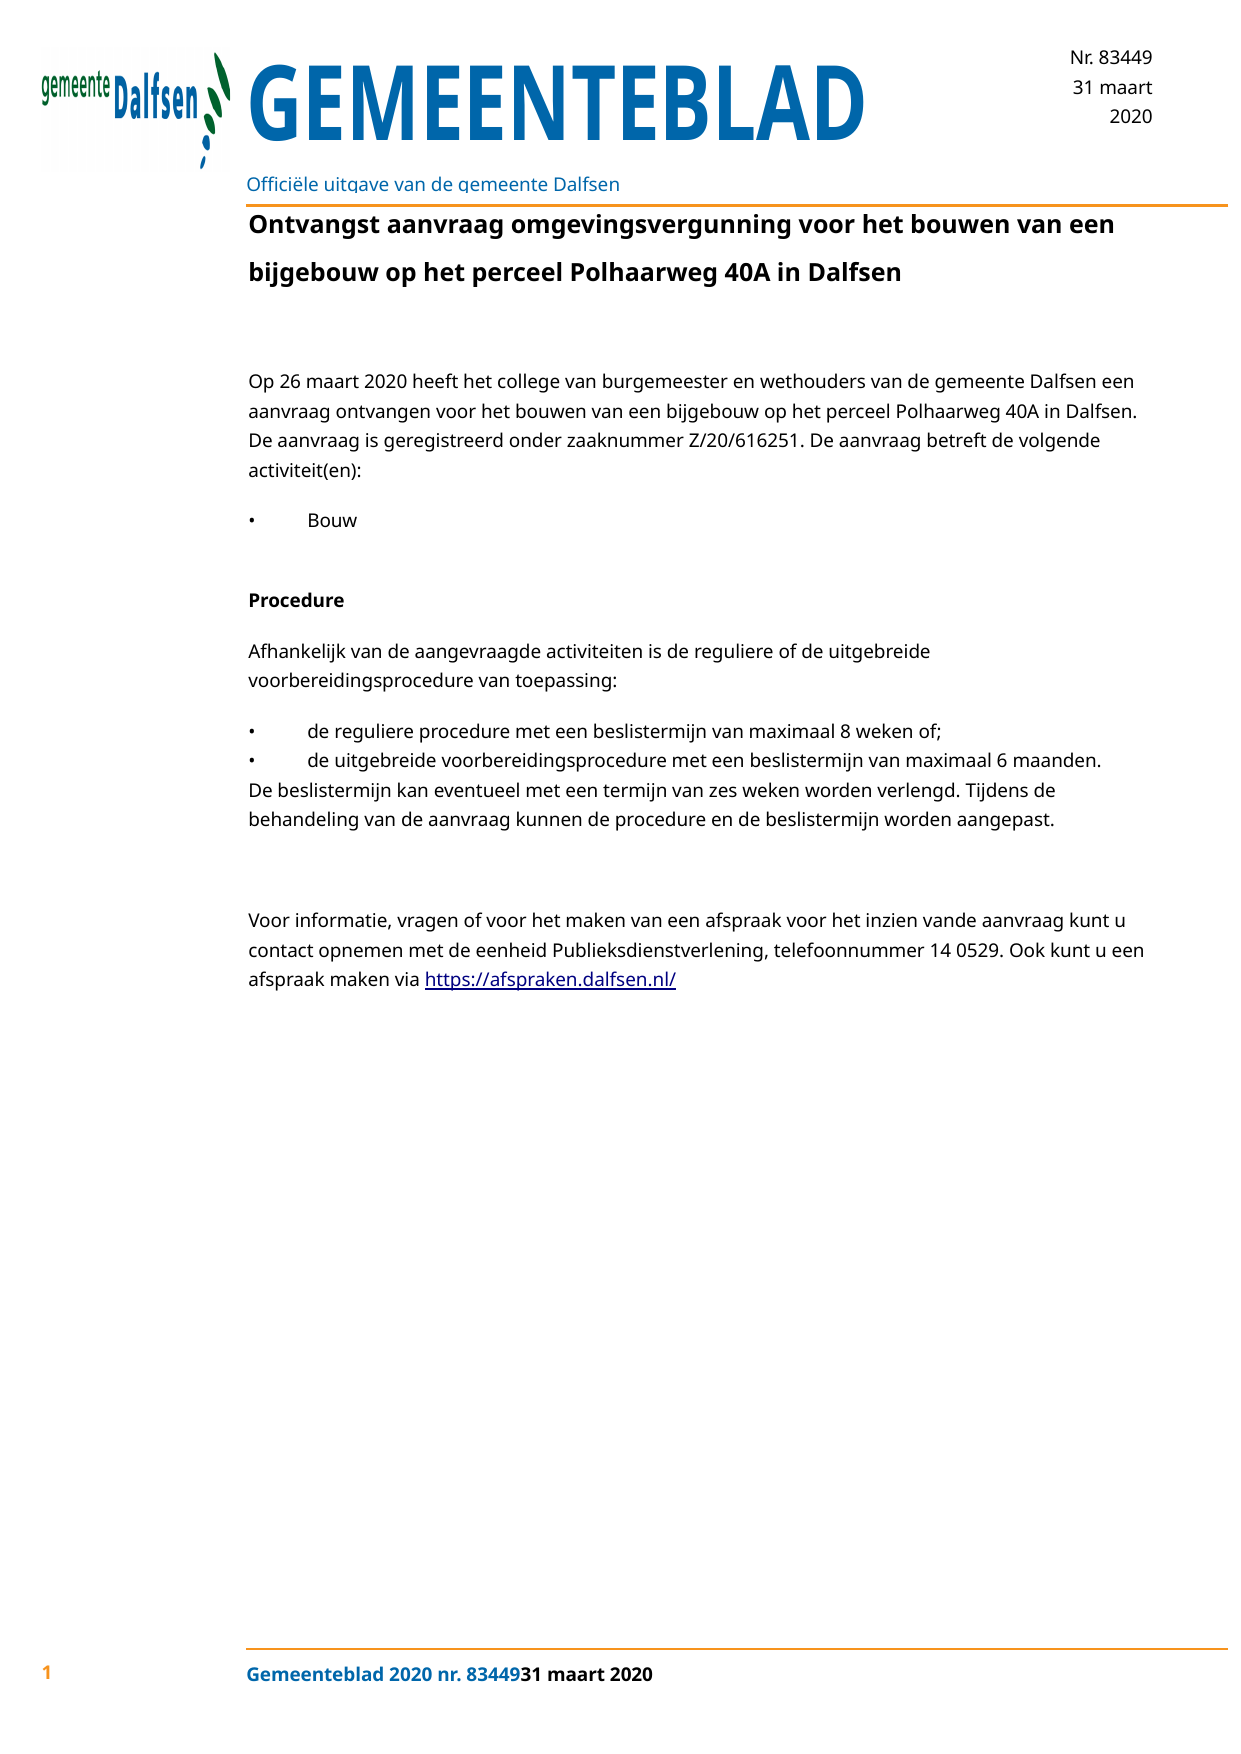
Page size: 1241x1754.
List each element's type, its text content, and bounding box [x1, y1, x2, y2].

list de uitgebreide voorbereidingsprocedure met een beslistermijn van maximaal 6 maanden. [248, 747, 1152, 773]
text Ontvangst aanvraag omgevingsvergunning voor het bouwen van een bijgebouw op het perceel Polhaarweg 40A in Dalfsen [248, 207, 1152, 288]
text Op 26 maart 2020 heeft het college van burgemeester en wethouders van de gemeente Dalfsen een aanvraag ontvangen voor het bouwen van een bijgebouw op het perceel Polhaarweg 40A in Dalfsen. De aanvraag is geregistreerd onder zaaknummer Z/20/616251. De aanvraag betreft de volgende activiteit(en): [248, 368, 1152, 483]
text Voor informatie, vragen of voor het maken van een afspraak voor het inzien vande aanvraag kunt u contact opnemen met de eenheid Publieksdienstverlening, telefoonnummer 14 0529. Ook kunt u een afspraak maken via https://afspraken.dalfsen.nl/ [248, 907, 1152, 992]
list de reguliere procedure met een beslistermijn van maximaal 8 weken of; [248, 718, 1152, 744]
text Procedure [248, 587, 1152, 613]
picture [41, 47, 231, 172]
list Bouw [248, 507, 1152, 533]
text De beslistermijn kan eventueel met een termijn van zes weken worden verlengd. Tijdens de behandeling van de aanvraag kunnen de procedure en de beslistermijn worden aangepast. [248, 777, 1152, 832]
text Afhankelijk van de aangevraagde activiteiten is de reguliere of de uitgebreide voorbereidingsprocedure van toepassing: [248, 638, 1152, 693]
